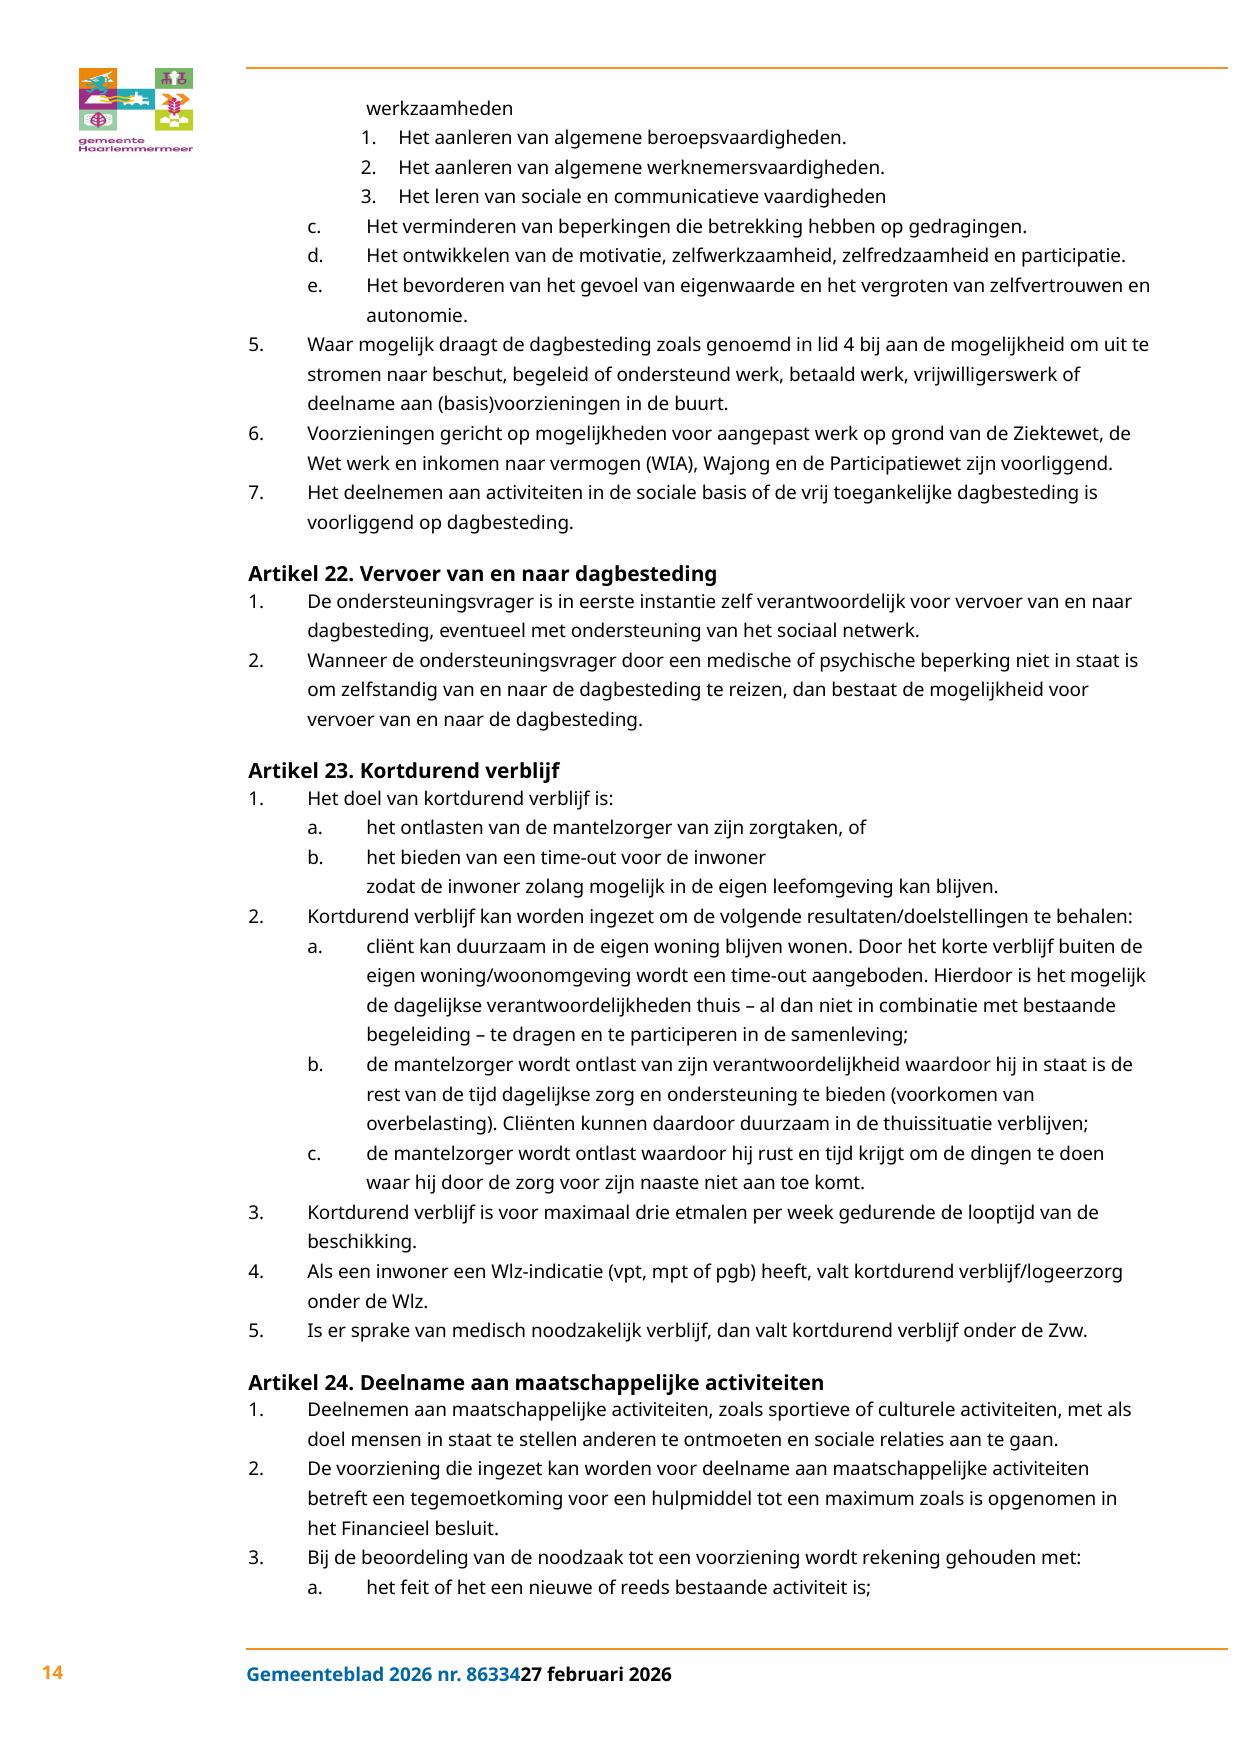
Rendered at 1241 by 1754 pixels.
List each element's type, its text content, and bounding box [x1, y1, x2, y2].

list de mantelzorger wordt ontlast waardoor hij rust en tijd krijgt om de dingen te doen waar hij door de zorg voor zijn naaste niet aan toe komt. [307, 1140, 1152, 1195]
list Kortdurend verblijf is voor maximaal drie etmalen per week gedurende de looptijd van de beschikking. [248, 1199, 1152, 1254]
list het bieden van een time-out voor de inwoner [307, 844, 1152, 870]
list Wanneer de ondersteuningsvrager door een medische of psychische beperking niet in staat is om zelfstandig van en naar de dagbesteding te reizen, dan bestaat de mogelijkheid voor vervoer van en naar de dagbesteding. [248, 647, 1152, 732]
list Het bevorderen van het gevoel van eigenwaarde en het vergroten van zelfvertrouwen en autonomie. [307, 272, 1152, 328]
list werkzaamheden [307, 95, 1152, 121]
text Artikel 24. Deelname aan maatschappelijke activiteiten [248, 1368, 1152, 1396]
text Artikel 22. Vervoer van en naar dagbesteding [248, 559, 1152, 588]
list Kortdurend verblijf kan worden ingezet om de volgende resultaten/doelstellingen te behalen: [248, 903, 1152, 929]
list Het doel van kortdurend verblijf is: [248, 785, 1152, 811]
list Als een inwoner een Wlz-indicatie (vpt, mpt of pgb) heeft, valt kortdurend verblijf/logeerzorg onder de Wlz. [248, 1258, 1152, 1314]
list Het aanleren van algemene werknemersvaardigheden. [361, 154, 1152, 180]
list Het leren van sociale en communicatieve vaardigheden [361, 183, 1152, 209]
picture [41, 47, 231, 172]
list Het aanleren van algemene beroepsvaardigheden. [361, 124, 1152, 150]
list Het deelnemen aan activiteiten in de sociale basis of de vrij toegankelijke dagbesteding is voorliggend op dagbesteding. [248, 479, 1152, 535]
list zodat de inwoner zolang mogelijk in de eigen leefomgeving kan blijven. [307, 874, 1152, 899]
list Is er sprake van medisch noodzakelijk verblijf, dan valt kortdurend verblijf onder de Zvw. [248, 1317, 1152, 1343]
list Waar mogelijk draagt de dagbesteding zoals genoemd in lid 4 bij aan de mogelijkheid om uit te stromen naar beschut, begeleid of ondersteund werk, betaald werk, vrijwilligerswerk of deelname aan (basis)voorzieningen in de buurt. [248, 331, 1152, 416]
list Deelnemen aan maatschappelijke activiteiten, zoals sportieve of culturele activiteiten, met als doel mensen in staat te stellen anderen te ontmoeten en sociale relaties aan te gaan. [248, 1396, 1152, 1452]
list cliënt kan duurzaam in de eigen woning blijven wonen. Door het korte verblijf buiten de eigen woning/woonomgeving wordt een time-out aangeboden. Hierdoor is het mogelijk de dagelijkse verantwoordelijkheden thuis – al dan niet in combinatie met bestaande begeleiding – te dragen en te participeren in de samenleving; [307, 933, 1152, 1047]
list het feit of het een nieuwe of reeds bestaande activiteit is; [307, 1574, 1152, 1599]
list De voorziening die ingezet kan worden voor deelname aan maatschappelijke activiteiten betreft een tegemoetkoming voor een hulpmiddel tot een maximum zoals is opgenomen in het Financieel besluit. [248, 1456, 1152, 1540]
list Het ontwikkelen van de motivatie, zelfwerkzaamheid, zelfredzaamheid en participatie. [307, 243, 1152, 268]
list De ondersteuningsvrager is in eerste instantie zelf verantwoordelijk voor vervoer van en naar dagbesteding, eventueel met ondersteuning van het sociaal netwerk. [248, 588, 1152, 643]
list Bij de beoordeling van de noodzaak tot een voorziening wordt rekening gehouden met: [248, 1544, 1152, 1570]
list Voorzieningen gericht op mogelijkheden voor aangepast werk op grond van de Ziektewet, de Wet werk en inkomen naar vermogen (WIA), Wajong en de Participatiewet zijn voorliggend. [248, 420, 1152, 476]
list de mantelzorger wordt ontlast van zijn verantwoordelijkheid waardoor hij in staat is de rest van de tijd dagelijkse zorg en ondersteuning te bieden (voorkomen van overbelasting). Cliënten kunnen daardoor duurzaam in de thuissituatie verblijven; [307, 1051, 1152, 1136]
text Artikel 23. Kortdurend verblijf [248, 757, 1152, 785]
list Het verminderen van beperkingen die betrekking hebben op gedragingen. [307, 213, 1152, 239]
list het ontlasten van de mantelzorger van zijn zorgtaken, of [307, 814, 1152, 840]
